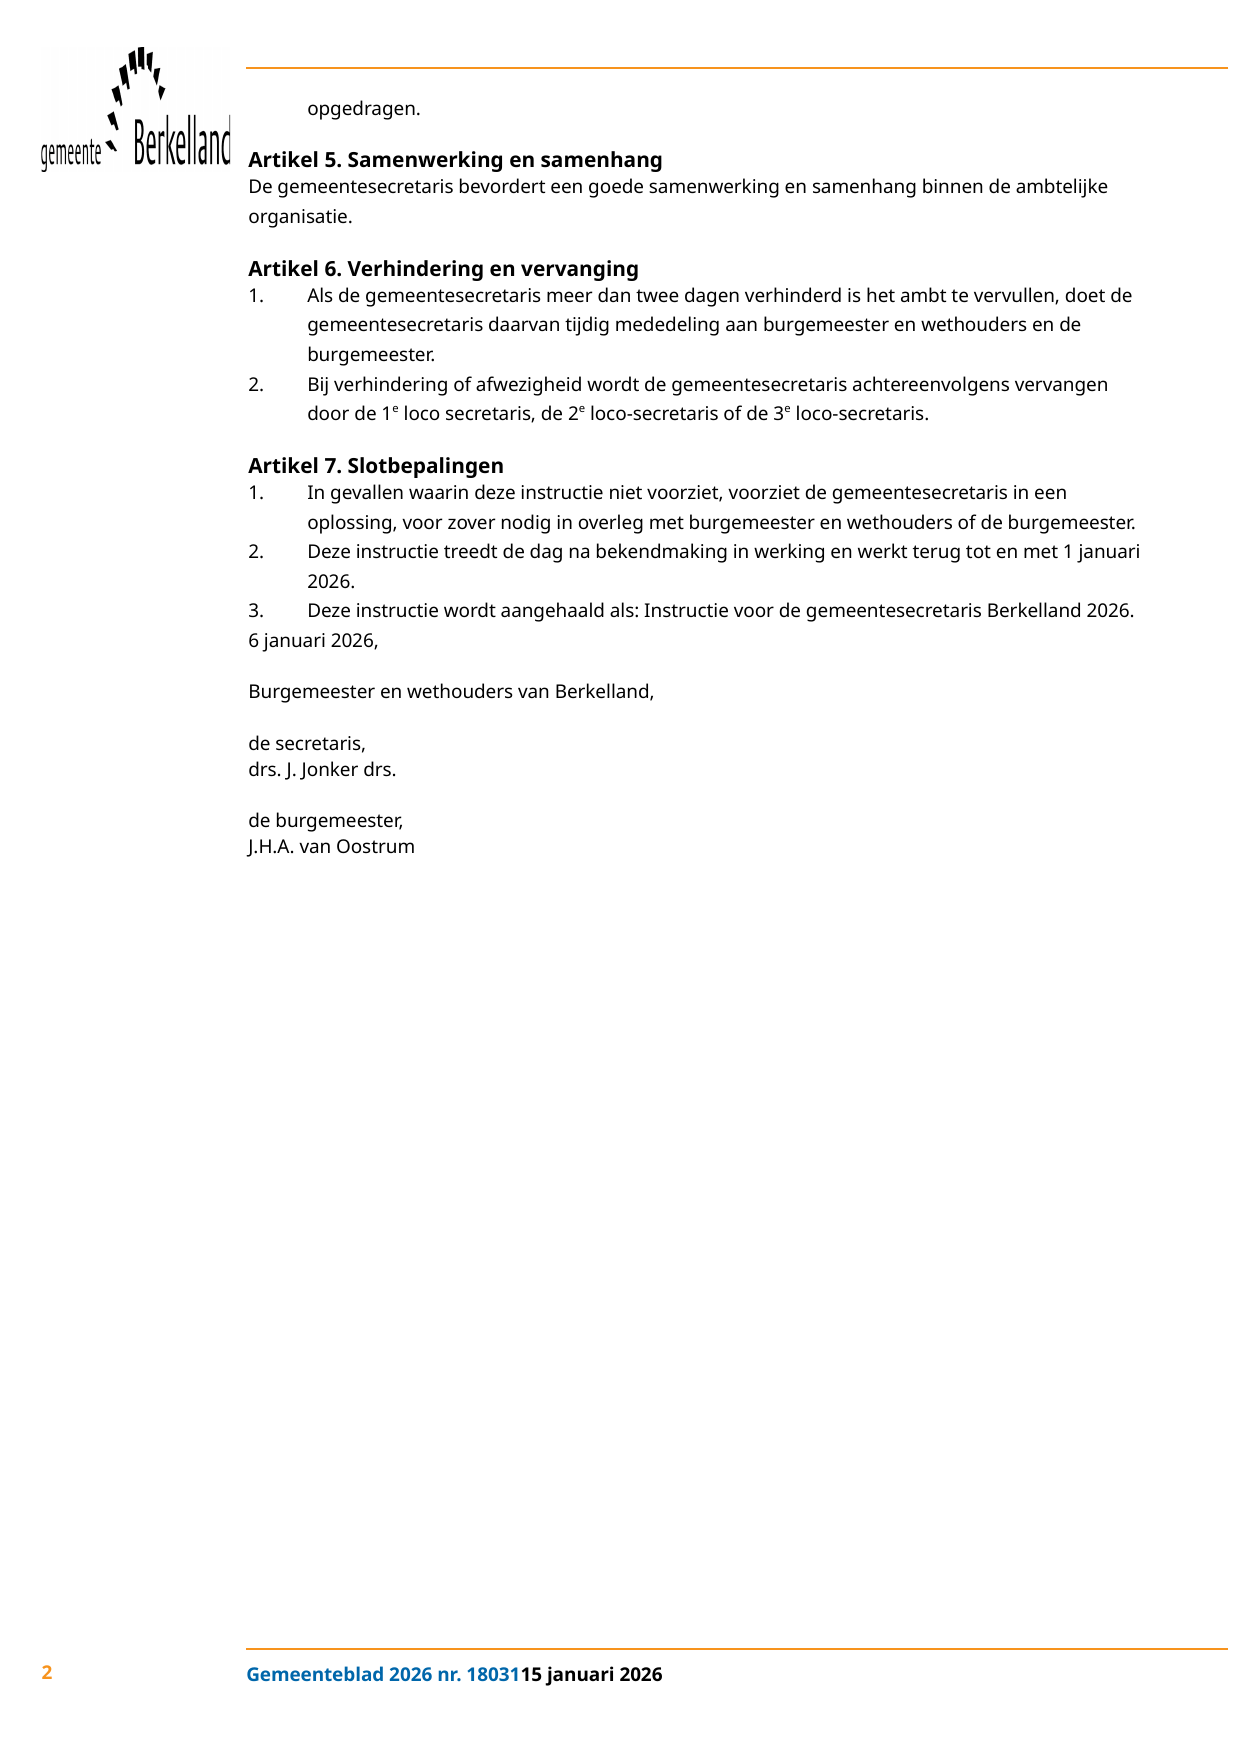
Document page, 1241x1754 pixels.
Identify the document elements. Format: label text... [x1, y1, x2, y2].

list Deze instructie treedt de dag na bekendmaking in werking en werkt terug tot en met 1 januari 2026. [248, 538, 1152, 594]
text Artikel 5. Samenwerking en samenhang [248, 145, 1152, 174]
text De gemeentesecretaris bevordert een goede samenwerking en samenhang binnen de ambtelijke organisatie. [248, 174, 1152, 229]
list In gevallen waarin deze instructie niet voorziet, voorziet de gemeentesecretaris in een oplossing, voor zover nodig in overleg met burgemeester en wethouders of de burgemeester. [248, 479, 1152, 534]
text de secretaris, [248, 730, 1152, 756]
text Burgemeester en wethouders van Berkelland, [248, 679, 1152, 704]
list opgedragen. [248, 95, 1152, 121]
text drs. J. Jonker drs. [248, 756, 1152, 782]
list Als de gemeentesecretaris meer dan twee dagen verhinderd is het ambt te vervullen, doet de gemeentesecretaris daarvan tijdig mededeling aan burgemeester en wethouders en de burgemeester. [248, 282, 1152, 367]
picture [41, 47, 231, 172]
list Bij verhindering of afwezigheid wordt de gemeentesecretaris achtereenvolgens vervangen door de 1e loco secretaris, de 2e loco-secretaris of de 3e loco-secretaris. [248, 371, 1152, 426]
text Artikel 7. Slotbepalingen [248, 451, 1152, 479]
text J.H.A. van Oostrum [248, 833, 1152, 859]
text Artikel 6. Verhindering en vervanging [248, 254, 1152, 282]
list Deze instructie wordt aangehaald als: Instructie voor de gemeentesecretaris Berkelland 2026. [248, 598, 1152, 623]
text 6 januari 2026, [248, 627, 1152, 653]
text de burgemeester, [248, 807, 1152, 833]
